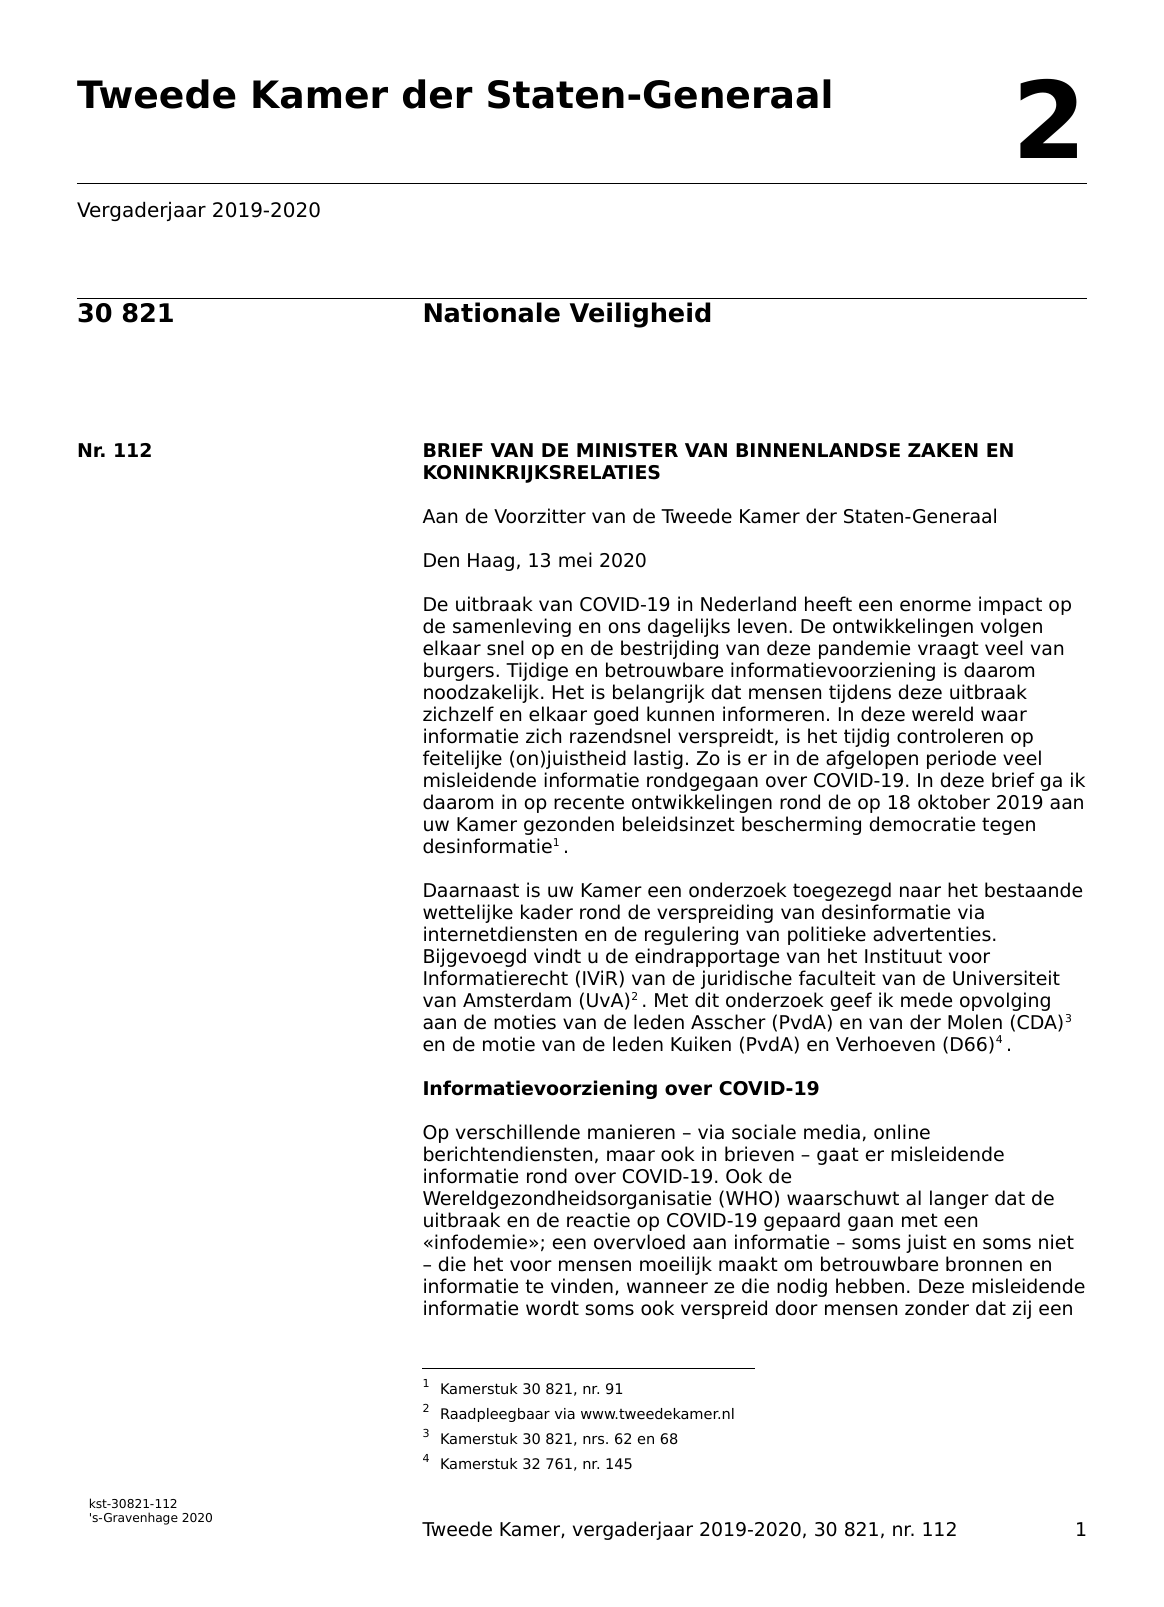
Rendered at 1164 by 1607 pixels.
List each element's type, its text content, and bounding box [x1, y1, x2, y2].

text Kamerstuk 32 761, nr. 145 [422, 1452, 1087, 1474]
subtitle Informatievoorziening over COVID-19 [422, 1078, 1087, 1100]
text Raadpleegbaar via www.tweedekamer.nl [422, 1402, 1087, 1424]
text Op verschillende manieren – via sociale media, online berichtendiensten, maar ook in brieven – gaat er misleidende informatie rond over COVID-19. Ook de Wereldgezondheidsorganisatie (WHO) waarschuwt al langer dat de uitbraak en de reactie op COVID-19 gepaard gaan met een «infodemie»; een overvloed aan informatie – soms juist en soms niet – die het voor mensen moeilijk maakt om betrouwbare bronnen en informatie te vinden, wanneer ze die nodig hebben. Deze misleidende informatie wordt soms ook verspreid door mensen zonder dat zij een [422, 1122, 1087, 1320]
text Aan de Voorzitter van de Tweede Kamer der Staten-Generaal [422, 506, 1087, 528]
table_header Tweede Kamer der Staten-Generaal [77, 59, 886, 183]
text Kamerstuk 30 821, nr. 91 [422, 1377, 1087, 1399]
subtitle Nr. 112 BRIEF VAN DE MINISTER VAN BINNENLANDSE ZAKEN EN KONINKRIJKSRELATIES [77, 440, 1087, 484]
text 's-Gravenhage 2020 [88, 1511, 323, 1525]
table_header 2 [886, 59, 1087, 183]
text Den Haag, 13 mei 2020 [422, 550, 1087, 572]
text Daarnaast is uw Kamer een onderzoek toegezegd naar het bestaande wettelijke kader rond de verspreiding van desinformatie via internetdiensten en de regulering van politieke advertenties. Bijgevoegd vindt u de eindrapportage van het Instituut voor Informatierecht (IViR) van de juridische faculteit van de Universiteit van Amsterdam (UvA). Met dit onderzoek geef ik mede opvolging aan de moties van de leden Asscher (PvdA) en van der Molen (CDA) en de motie van de leden Kuiken (PvdA) en Verhoeven (D66). [422, 880, 1087, 1056]
subtitle 30 821 Nationale Veiligheid [77, 299, 1087, 329]
table_cell Vergaderjaar 2019-2020 [77, 184, 1087, 298]
text kst-30821-112 [88, 1497, 323, 1511]
text De uitbraak van COVID-19 in Nederland heeft een enorme impact op de samenleving en ons dagelijks leven. De ontwikkelingen volgen elkaar snel op en de bestrijding van deze pandemie vraagt veel van burgers. Tijdige en betrouwbare informatievoorziening is daarom noodzakelijk. Het is belangrijk dat mensen tijdens deze uitbraak zichzelf en elkaar goed kunnen informeren. In deze wereld waar informatie zich razendsnel verspreidt, is het tijdig controleren op feitelijke (on)juistheid lastig. Zo is er in de afgelopen periode veel misleidende informatie rondgegaan over COVID-19. In deze brief ga ik daarom in op recente ontwikkelingen rond de op 18 oktober 2019 aan uw Kamer gezonden beleidsinzet bescherming democratie tegen desinformatie. [422, 594, 1087, 858]
text Kamerstuk 30 821, nrs. 62 en 68 [422, 1427, 1087, 1449]
